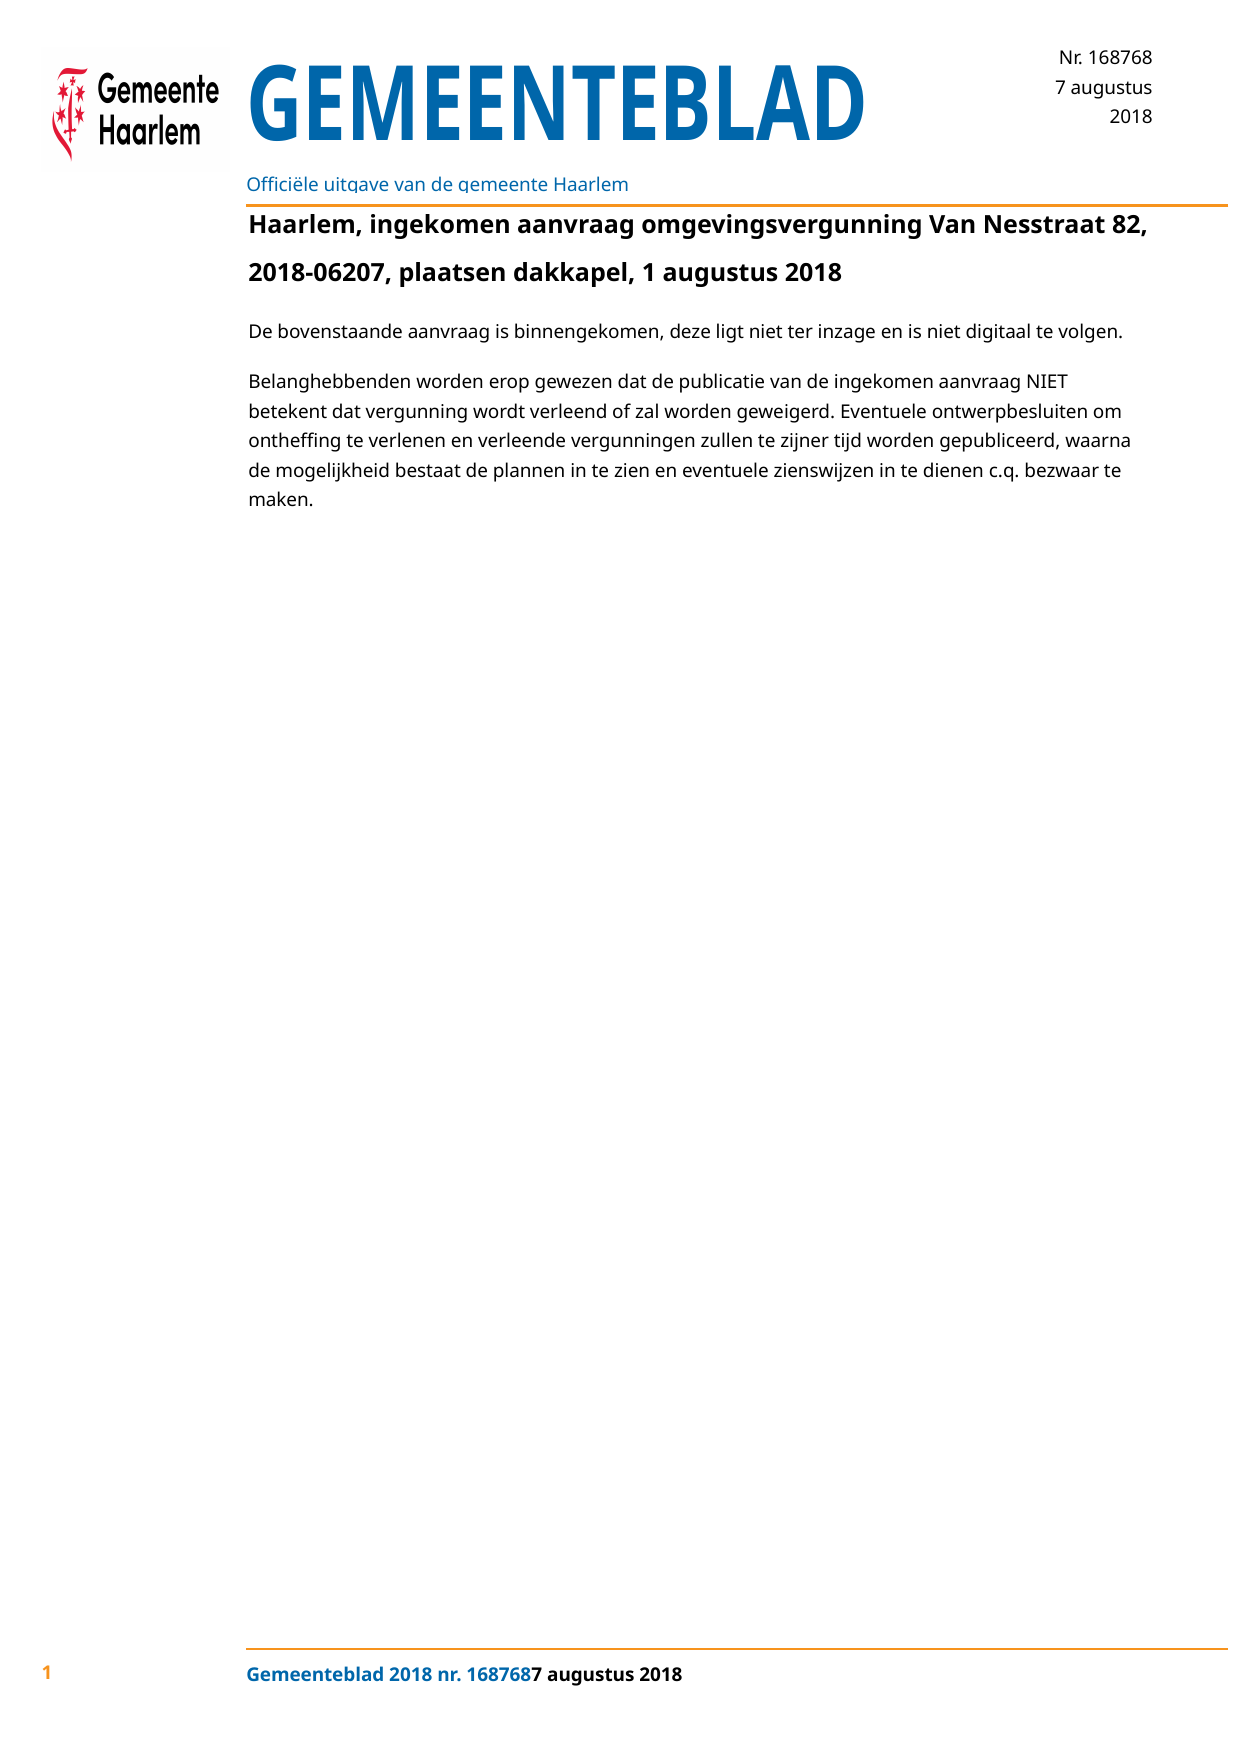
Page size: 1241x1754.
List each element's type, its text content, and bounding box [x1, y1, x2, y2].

picture [41, 47, 231, 172]
text Haarlem, ingekomen aanvraag omgevingsvergunning Van Nesstraat 82, 2018-06207, plaatsen dakkapel, 1 augustus 2018 [248, 207, 1152, 288]
text De bovenstaande aanvraag is binnengekomen, deze ligt niet ter inzage en is niet digitaal te volgen. [248, 318, 1152, 344]
text Belanghebbenden worden erop gewezen dat de publicatie van de ingekomen aanvraag NIET betekent dat vergunning wordt verleend of zal worden geweigerd. Eventuele ontwerpbesluiten om ontheffing te verlenen en verleende vergunningen zullen te zijner tijd worden gepubliceerd, waarna de mogelijkheid bestaat de plannen in te zien en eventuele zienswijzen in te dienen c.q. bezwaar te maken. [248, 368, 1152, 512]
